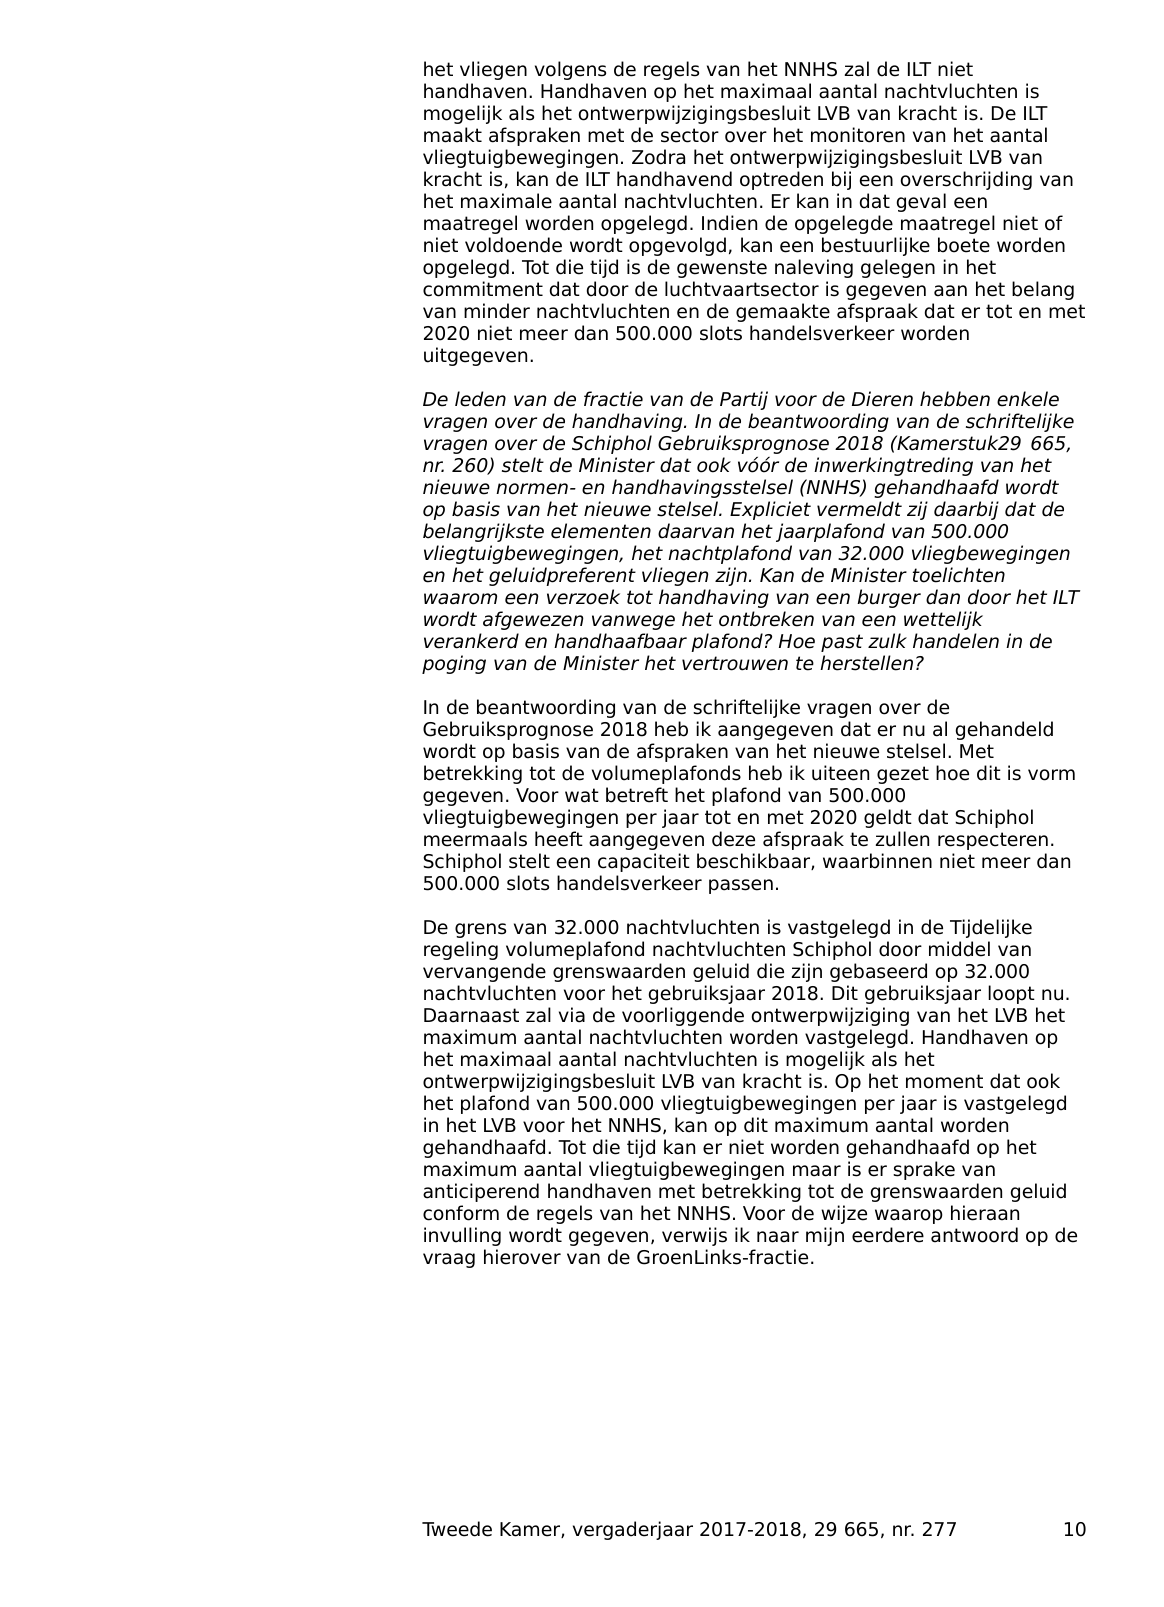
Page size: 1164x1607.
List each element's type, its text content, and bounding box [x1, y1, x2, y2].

text het vliegen volgens de regels van het NNHS zal de ILT niet handhaven. Handhaven op het maximaal aantal nachtvluchten is mogelijk als het ontwerpwijzigingsbesluit LVB van kracht is. De ILT maakt afspraken met de sector over het monitoren van het aantal vliegtuigbewegingen. Zodra het ontwerpwijzigingsbesluit LVB van kracht is, kan de ILT handhavend optreden bij een overschrijding van het maximale aantal nachtvluchten. Er kan in dat geval een maatregel worden opgelegd. Indien de opgelegde maatregel niet of niet voldoende wordt opgevolgd, kan een bestuurlijke boete worden opgelegd. Tot die tijd is de gewenste naleving gelegen in het commitment dat door de luchtvaartsector is gegeven aan het belang van minder nachtvluchten en de gemaakte afspraak dat er tot en met 2020 niet meer dan 500.000 slots handelsverkeer worden uitgegeven. [422, 59, 1087, 367]
text De leden van de fractie van de Partij voor de Dieren hebben enkele vragen over de handhaving. In de beantwoording van de schriftelijke vragen over de Schiphol Gebruiksprognose 2018 (Kamerstuk29 665, nr. 260) stelt de Minister dat ook vóór de inwerkingtreding van het nieuwe normen- en handhavingsstelsel (NNHS) gehandhaafd wordt op basis van het nieuwe stelsel. Expliciet vermeldt zij daarbij dat de belangrijkste elementen daarvan het jaarplafond van 500.000 vliegtuigbewegingen, het nachtplafond van 32.000 vliegbewegingen en het geluidpreferent vliegen zijn. Kan de Minister toelichten waarom een verzoek tot handhaving van een burger dan door het ILT wordt afgewezen vanwege het ontbreken van een wettelijk verankerd en handhaafbaar plafond? Hoe past zulk handelen in de poging van de Minister het vertrouwen te herstellen? [422, 389, 1087, 675]
text De grens van 32.000 nachtvluchten is vastgelegd in de Tijdelijke regeling volumeplafond nachtvluchten Schiphol door middel van vervangende grenswaarden geluid die zijn gebaseerd op 32.000 nachtvluchten voor het gebruiksjaar 2018. Dit gebruiksjaar loopt nu. Daarnaast zal via de voorliggende ontwerpwijziging van het LVB het maximum aantal nachtvluchten worden vastgelegd. Handhaven op het maximaal aantal nachtvluchten is mogelijk als het ontwerpwijzigingsbesluit LVB van kracht is. Op het moment dat ook het plafond van 500.000 vliegtuigbewegingen per jaar is vastgelegd in het LVB voor het NNHS, kan op dit maximum aantal worden gehandhaafd. Tot die tijd kan er niet worden gehandhaafd op het maximum aantal vliegtuigbewegingen maar is er sprake van anticiperend handhaven met betrekking tot de grenswaarden geluid conform de regels van het NNHS. Voor de wijze waarop hieraan invulling wordt gegeven, verwijs ik naar mijn eerdere antwoord op de vraag hierover van de GroenLinks-fractie. [422, 917, 1087, 1268]
text In de beantwoording van de schriftelijke vragen over de Gebruiksprognose 2018 heb ik aangegeven dat er nu al gehandeld wordt op basis van de afspraken van het nieuwe stelsel. Met betrekking tot de volumeplafonds heb ik uiteen gezet hoe dit is vorm gegeven. Voor wat betreft het plafond van 500.000 vliegtuigbewegingen per jaar tot en met 2020 geldt dat Schiphol meermaals heeft aangegeven deze afspraak te zullen respecteren. Schiphol stelt een capaciteit beschikbaar, waarbinnen niet meer dan 500.000 slots handelsverkeer passen. [422, 697, 1087, 895]
